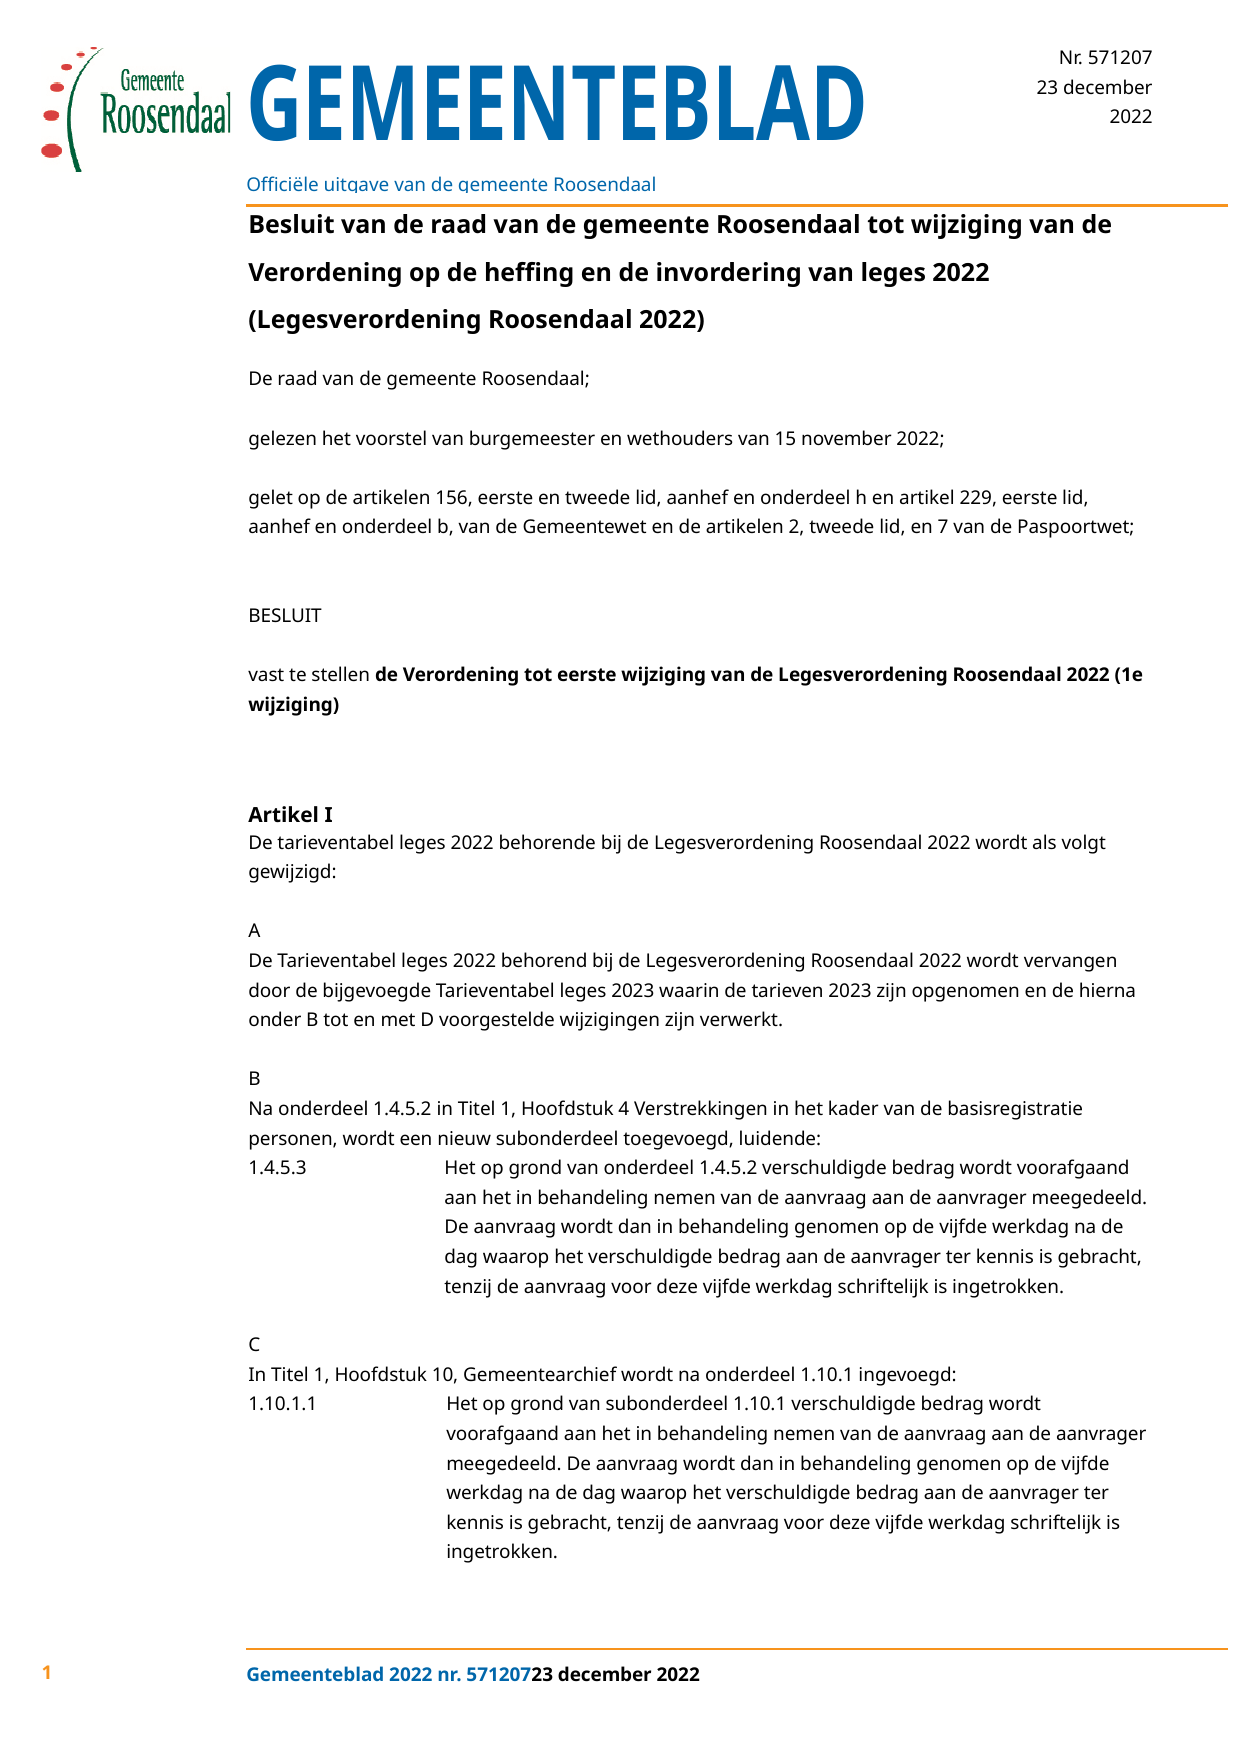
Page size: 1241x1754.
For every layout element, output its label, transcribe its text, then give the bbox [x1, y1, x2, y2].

text Besluit van de raad van de gemeente Roosendaal tot wijziging van de Verordening op de heffing en de invordering van leges 2022 (Legesverordening Roosendaal 2022) [248, 207, 1152, 336]
text A [248, 918, 1152, 943]
table_header Het op grond van onderdeel 1.4.5.2 verschuldigde bedrag wordt voorafgaand aan het in behandeling nemen van de aanvraag aan de aanvrager meegedeeld. De aanvraag wordt dan in behandeling genomen op de vijfde werkdag na de dag waarop het verschuldigde bedrag aan de aanvrager ter kennis is gebracht, tenzij de aanvraag voor deze vijfde werkdag schriftelijk is ingetrokken. [444, 1155, 1152, 1298]
text gelet op de artikelen 156, eerste en tweede lid, aanhef en onderdeel h en artikel 229, eerste lid, aanhef en onderdeel b, van de Gemeentewet en de artikelen 2, tweede lid, en 7 van de Paspoortwet; [248, 484, 1152, 539]
text De tarieventabel leges 2022 behorende bij de Legesverordening Roosendaal 2022 wordt als volgt gewijzigd: [248, 829, 1152, 884]
text De Tarieventabel leges 2022 behorend bij de Legesverordening Roosendaal 2022 wordt vervangen door de bijgevoegde Tarieventabel leges 2023 waarin de tarieven 2023 zijn opgenomen en de hierna onder B tot en met D voorgestelde wijzigingen zijn verwerkt. [248, 947, 1152, 1032]
text BESLUIT [248, 602, 1152, 628]
text gelezen het voorstel van burgemeester en wethouders van 15 november 2022; [248, 425, 1152, 450]
picture [41, 47, 231, 172]
text In Titel 1, Hoofdstuk 10, Gemeentearchief wordt na onderdeel 1.10.1 ingevoegd: [248, 1361, 1152, 1387]
text C [248, 1331, 1152, 1357]
text De raad van de gemeente Roosendaal; [248, 366, 1152, 391]
text B [248, 1066, 1152, 1091]
text vast te stellen de Verordening tot eerste wijziging van de Legesverordening Roosendaal 2022 (1e wijziging) [248, 661, 1152, 717]
table_header 1.4.5.3 [248, 1155, 444, 1298]
table_header Het op grond van subonderdeel 1.10.1 verschuldigde bedrag wordt voorafgaand aan het in behandeling nemen van de aanvraag aan de aanvrager meegedeeld. De aanvraag wordt dan in behandeling genomen op de vijfde werkdag na de dag waarop het verschuldigde bedrag aan de aanvrager ter kennis is gebracht, tenzij de aanvraag voor deze vijfde werkdag schriftelijk is ingetrokken. [446, 1391, 1152, 1564]
text Na onderdeel 1.4.5.2 in Titel 1, Hoofdstuk 4 Verstrekkingen in het kader van de basisregistratie personen, wordt een nieuw subonderdeel toegevoegd, luidende: [248, 1095, 1152, 1151]
table_header 1.10.1.1 [248, 1391, 446, 1564]
text Artikel I [248, 801, 1152, 829]
